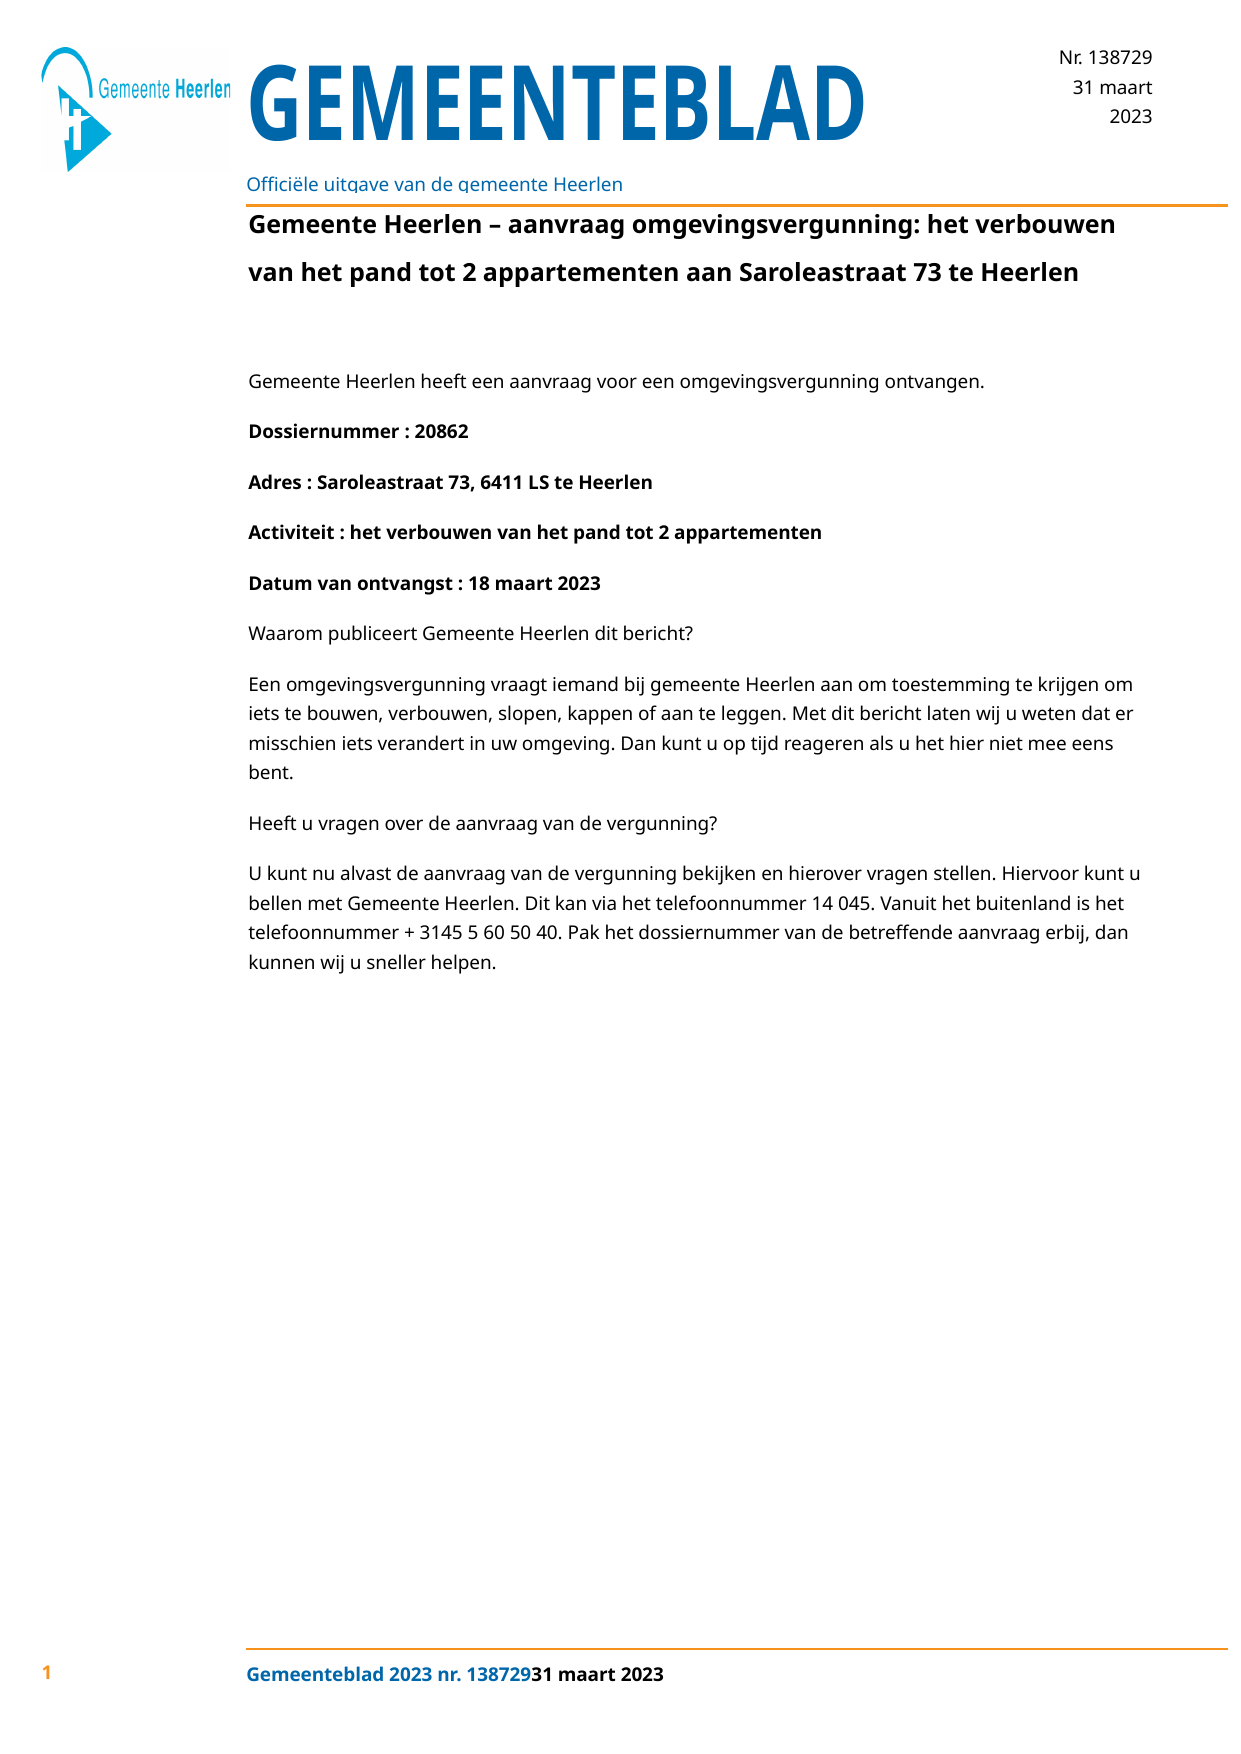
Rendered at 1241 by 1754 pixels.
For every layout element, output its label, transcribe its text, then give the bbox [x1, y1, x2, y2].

text Datum van ontvangst : 18 maart 2023 [248, 570, 1152, 596]
picture [41, 47, 59, 70]
text U kunt nu alvast de aanvraag van de vergunning bekijken en hierover vragen stellen. Hiervoor kunt u bellen met Gemeente Heerlen. Dit kan via het telefoonnummer 14 045. Vanuit het buitenland is het telefoonnummer + 3145 5 60 50 40. Pak het dossiernummer van de betreffende aanvraag erbij, dan kunnen wij u sneller helpen. [248, 860, 1152, 975]
text Activiteit : het verbouwen van het pand tot 2 appartementen [248, 519, 1152, 545]
text Waarom publiceert Gemeente Heerlen dit bericht? [248, 620, 1152, 646]
text Een omgevingsvergunning vraagt iemand bij gemeente Heerlen aan om toestemming te krijgen om iets te bouwen, verbouwen, slopen, kappen of aan te leggen. Met dit bericht laten wij u weten dat er misschien iets verandert in uw omgeving. Dan kunt u op tijd reageren als u het hier niet mee eens bent. [248, 671, 1152, 785]
picture [41, 47, 231, 172]
text Gemeente Heerlen – aanvraag omgevingsvergunning: het verbouwen van het pand tot 2 appartementen aan Saroleastraat 73 te Heerlen [248, 207, 1152, 288]
text Dossiernummer : 20862 [248, 419, 1152, 444]
text Heeft u vragen over de aanvraag van de vergunning? [248, 810, 1152, 836]
text Adres : Saroleastraat 73, 6411 LS te Heerlen [248, 469, 1152, 495]
text Gemeente Heerlen heeft een aanvraag voor een omgevingsvergunning ontvangen. [248, 368, 1152, 394]
